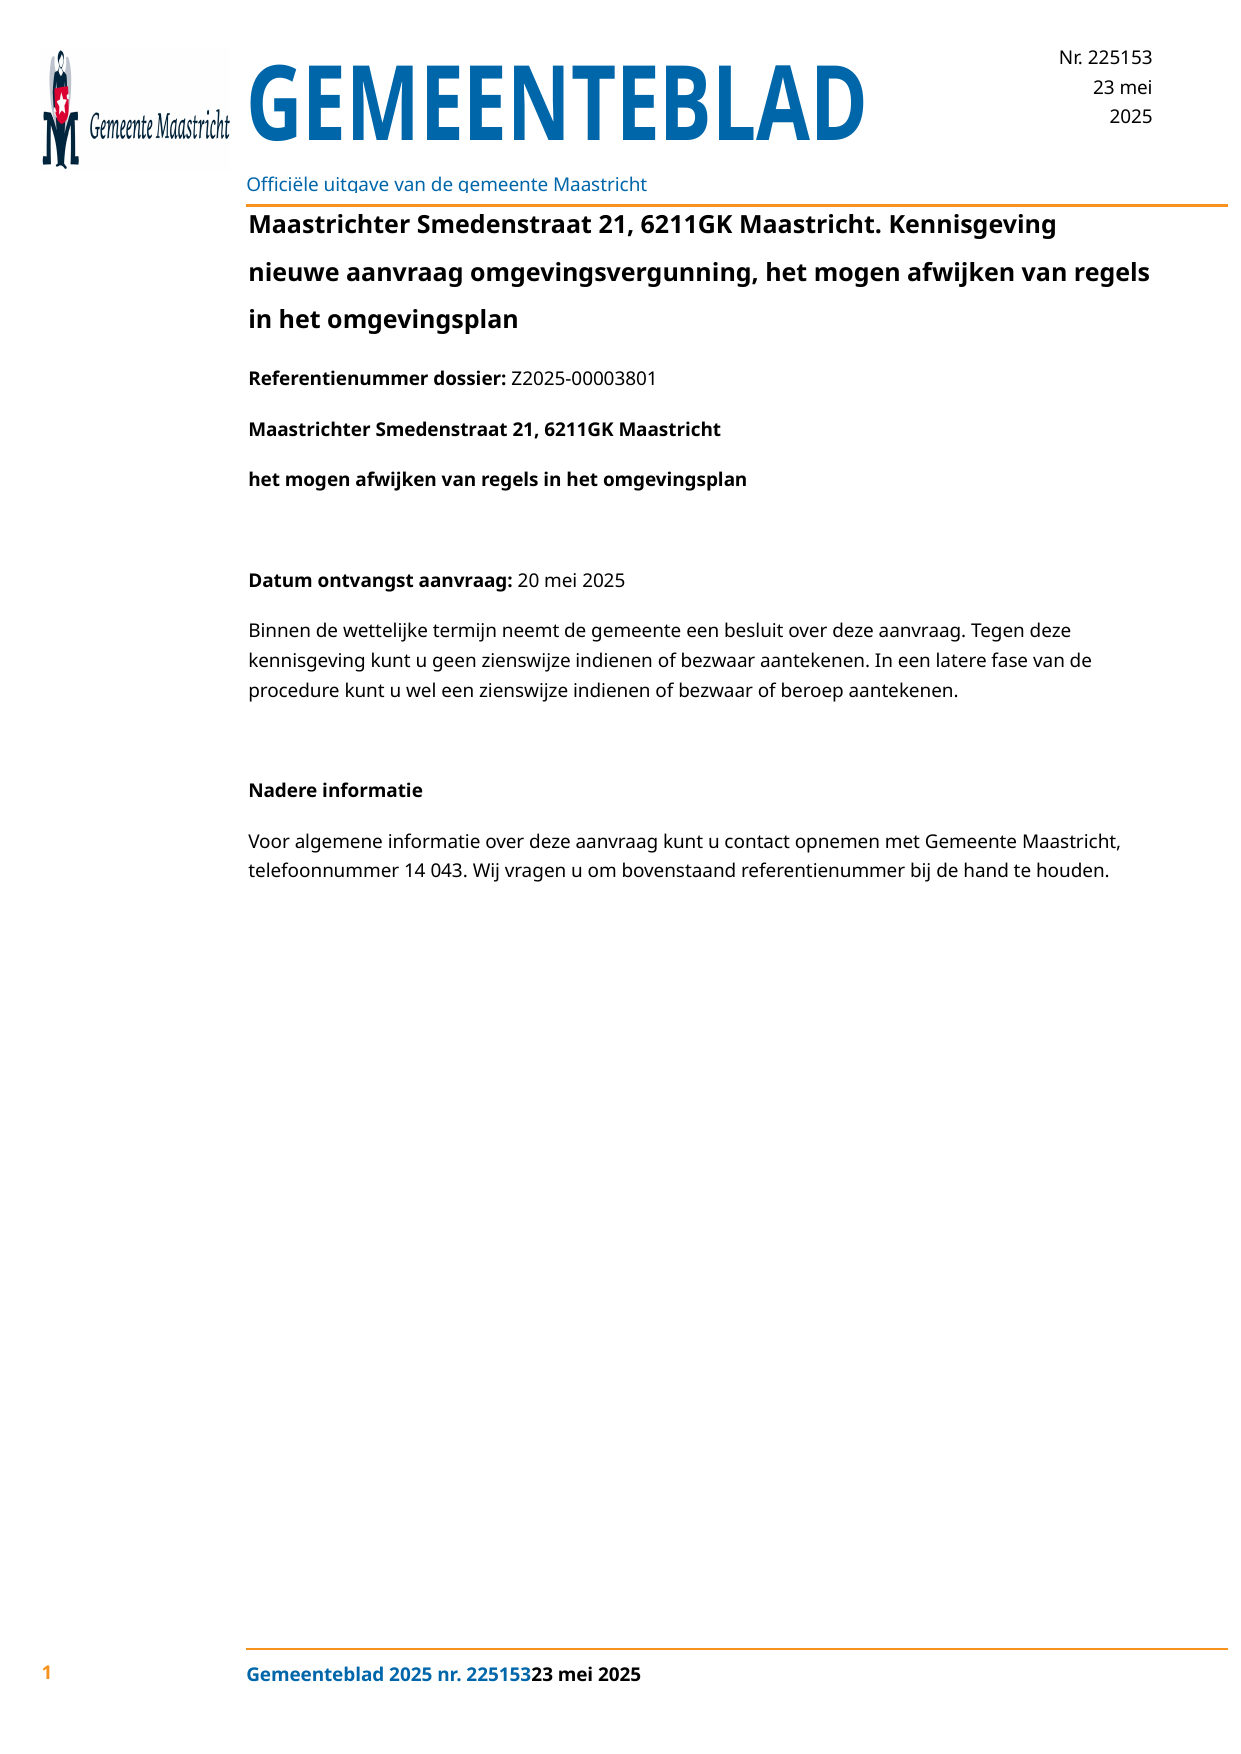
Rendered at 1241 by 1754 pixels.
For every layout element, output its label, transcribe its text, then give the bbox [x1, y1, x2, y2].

picture [41, 47, 231, 172]
text Referentienummer dossier: Z2025-00003801 [248, 366, 1152, 391]
text Voor algemene informatie over deze aanvraag kunt u contact opnemen met Gemeente Maastricht, telefoonnummer 14 043. Wij vragen u om bovenstaand referentienummer bij de hand te houden. [248, 828, 1152, 883]
text Binnen de wettelijke termijn neemt de gemeente een besluit over deze aanvraag. Tegen deze kennisgeving kunt u geen zienswijze indienen of bezwaar aantekenen. In een latere fase van de procedure kunt u wel een zienswijze indienen of bezwaar of beroep aantekenen. [248, 618, 1152, 702]
text het mogen afwijken van regels in het omgevingsplan [248, 466, 1152, 492]
text Maastrichter Smedenstraat 21, 6211GK Maastricht [248, 416, 1152, 442]
text Maastrichter Smedenstraat 21, 6211GK Maastricht. Kennisgeving nieuwe aanvraag omgevingsvergunning, het mogen afwijken van regels in het omgevingsplan [248, 207, 1152, 336]
text Datum ontvangst aanvraag: 20 mei 2025 [248, 567, 1152, 593]
text Nadere informatie [248, 778, 1152, 803]
